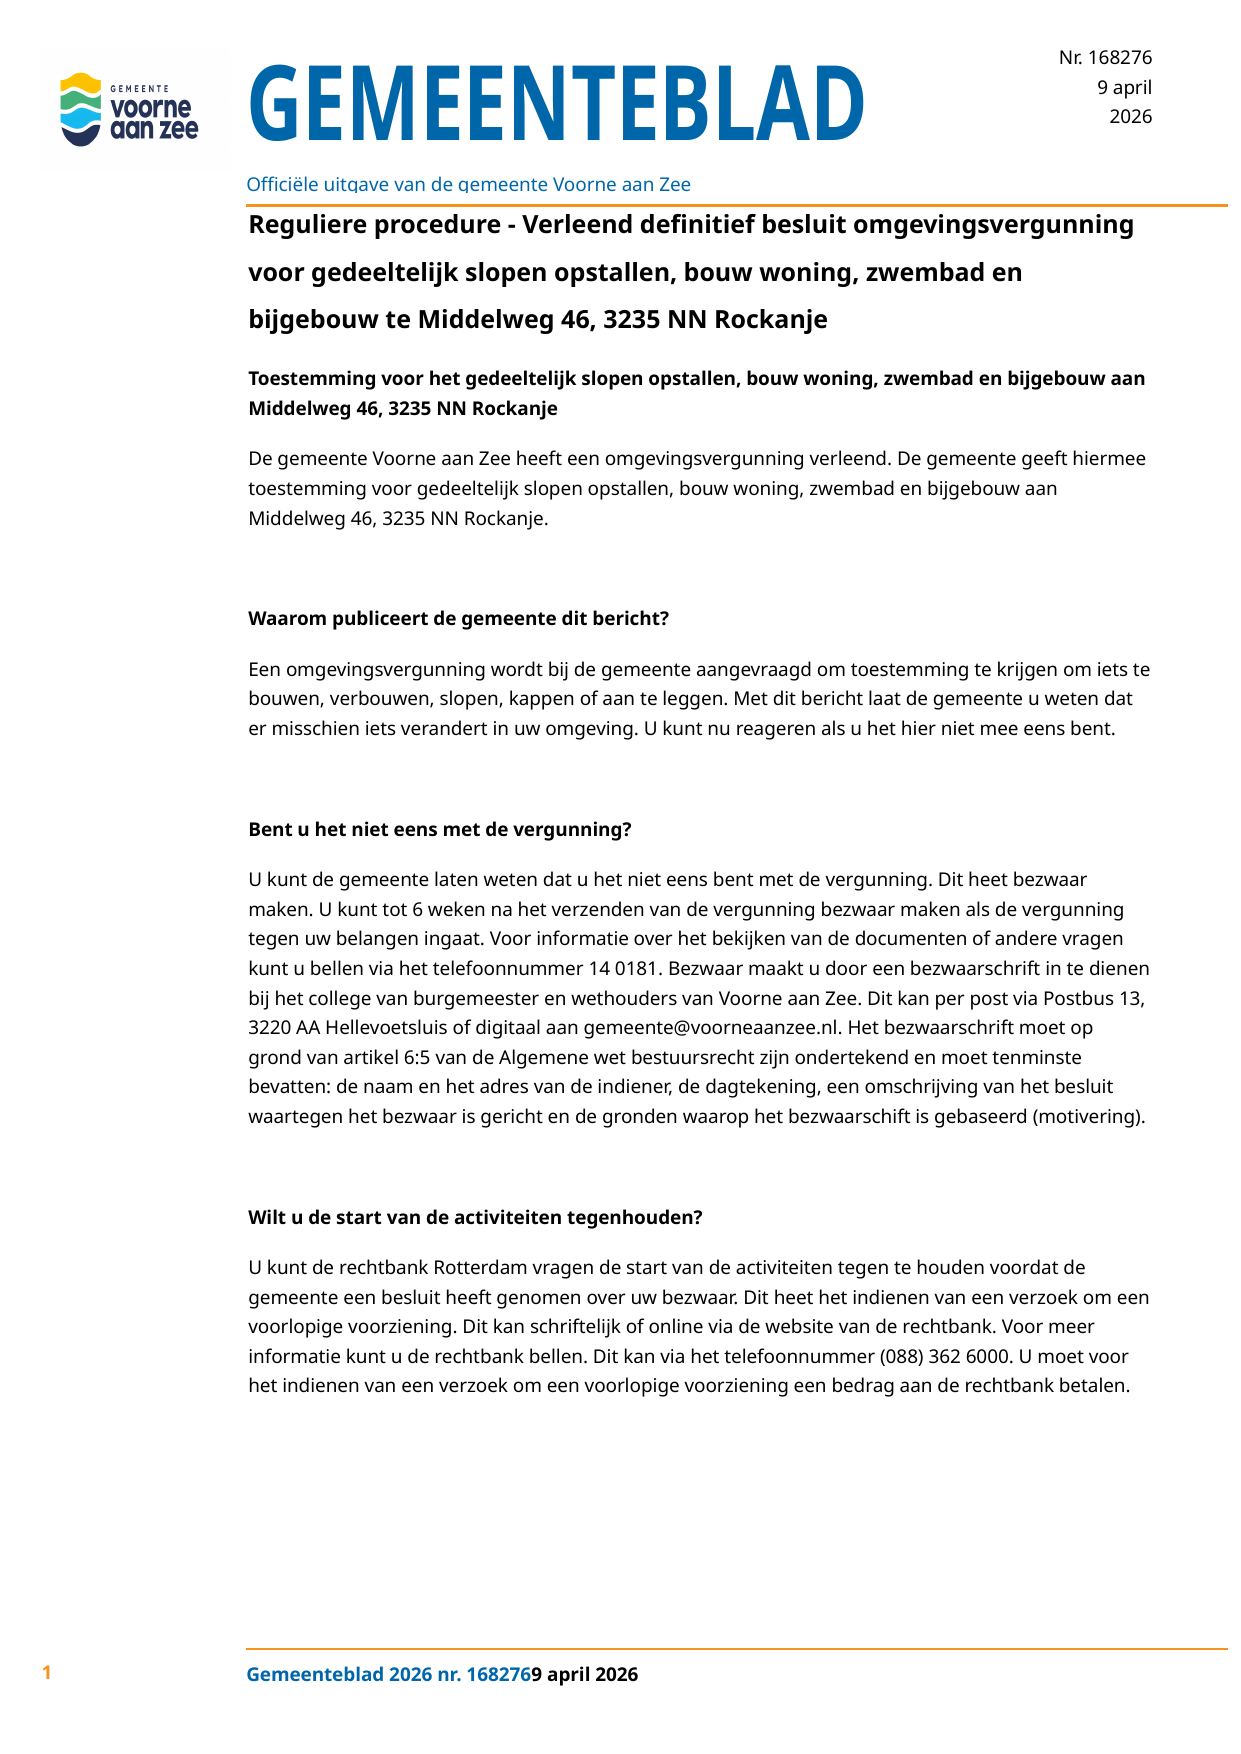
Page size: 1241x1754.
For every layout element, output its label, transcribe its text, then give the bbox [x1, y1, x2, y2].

text U kunt de rechtbank Rotterdam vragen de start van de activiteiten tegen te houden voordat de gemeente een besluit heeft genomen over uw bezwaar. Dit heet het indienen van een verzoek om een voorlopige voorziening. Dit kan schriftelijk of online via de website van de rechtbank. Voor meer informatie kunt u de rechtbank bellen. Dit kan via het telefoonnummer (088) 362 6000. U moet voor het indienen van een verzoek om een voorlopige voorziening een bedrag aan de rechtbank betalen. [248, 1254, 1152, 1398]
text Waarom publiceert de gemeente dit bericht? [248, 606, 1152, 631]
picture [41, 47, 231, 172]
text Wilt u de start van de activiteiten tegenhouden? [248, 1204, 1152, 1229]
text Bent u het niet eens met de vergunning? [248, 816, 1152, 842]
text U kunt de gemeente laten weten dat u het niet eens bent met de vergunning. Dit heet bezwaar maken. U kunt tot 6 weken na het verzenden van de vergunning bezwaar maken als de vergunning tegen uw belangen ingaat. Voor informatie over het bekijken van de documenten of andere vragen kunt u bellen via het telefoonnummer 14 0181. Bezwaar maakt u door een bezwaarschrift in te dienen bij het college van burgemeester en wethouders van Voorne aan Zee. Dit kan per post via Postbus 13, 3220 AA Hellevoetsluis of digitaal aan gemeente@voorneaanzee.nl. Het bezwaarschrift moet op grond van artikel 6:5 van de Algemene wet bestuursrecht zijn ondertekend en moet tenminste bevatten: de naam en het adres van de indiener, de dagtekening, een omschrijving van het besluit waartegen het bezwaar is gericht en de gronden waarop het bezwaarschift is gebaseerd (motivering). [248, 866, 1152, 1129]
text Reguliere procedure - Verleend definitief besluit omgevingsvergunning voor gedeeltelijk slopen opstallen, bouw woning, zwembad en bijgebouw te Middelweg 46, 3235 NN Rockanje [248, 207, 1152, 336]
text Een omgevingsvergunning wordt bij de gemeente aangevraagd om toestemming te krijgen om iets te bouwen, verbouwen, slopen, kappen of aan te leggen. Met dit bericht laat de gemeente u weten dat er misschien iets verandert in uw omgeving. U kunt nu reageren als u het hier niet mee eens bent. [248, 656, 1152, 741]
text Toestemming voor het gedeeltelijk slopen opstallen, bouw woning, zwembad en bijgebouw aan Middelweg 46, 3235 NN Rockanje [248, 366, 1152, 421]
text De gemeente Voorne aan Zee heeft een omgevingsvergunning verleend. De gemeente geeft hiermee toestemming voor gedeeltelijk slopen opstallen, bouw woning, zwembad en bijgebouw aan Middelweg 46, 3235 NN Rockanje. [248, 446, 1152, 530]
